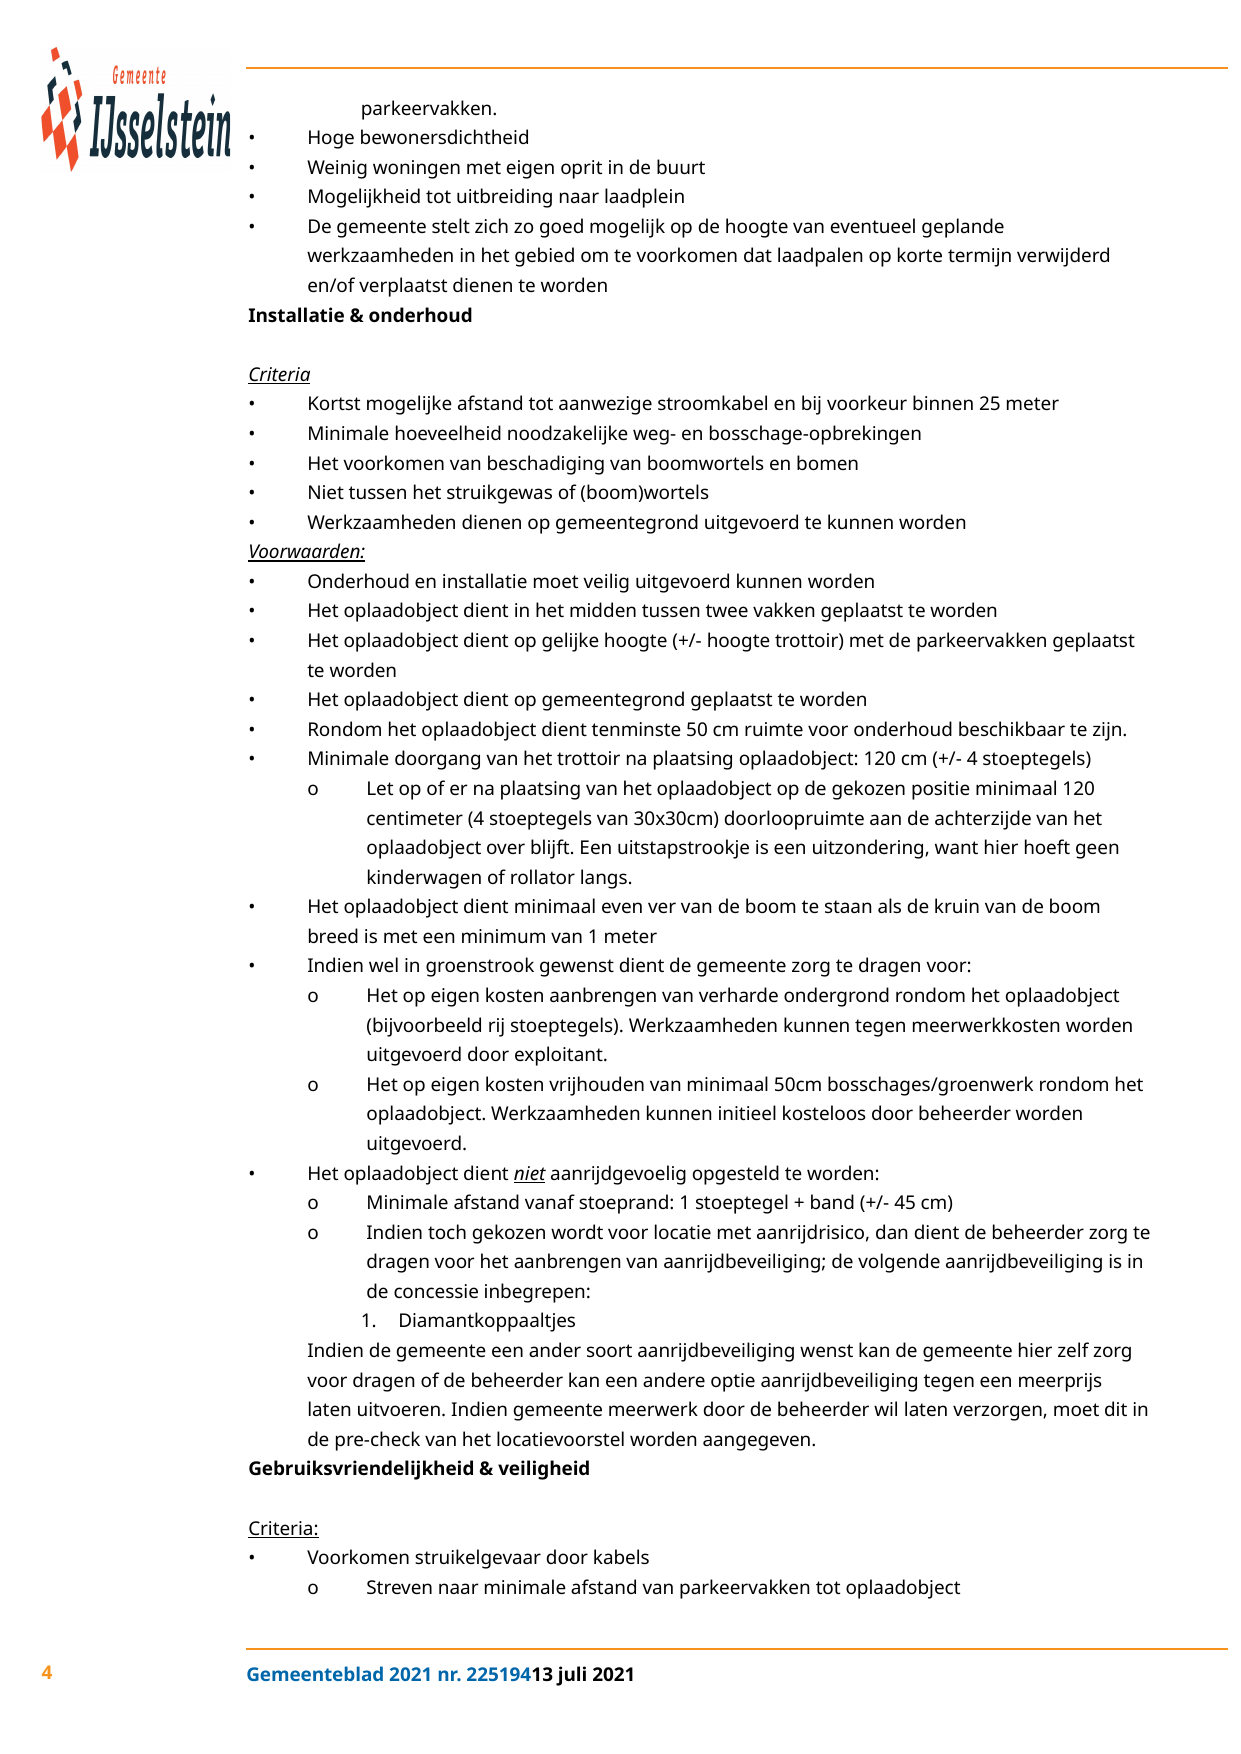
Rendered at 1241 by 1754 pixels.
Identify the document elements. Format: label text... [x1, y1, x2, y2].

list Niet tussen het struikgewas of (boom)wortels [248, 479, 1152, 505]
list Weinig woningen met eigen oprit in de buurt [248, 154, 1152, 180]
list Diamantkoppaaltjes [361, 1308, 1152, 1333]
list Kortst mogelijke afstand tot aanwezige stroomkabel en bij voorkeur binnen 25 meter [248, 391, 1152, 416]
list Het oplaadobject dient in het midden tussen twee vakken geplaatst te worden [248, 598, 1152, 623]
list Het op eigen kosten aanbrengen van verharde ondergrond rondom het oplaadobject (bijvoorbeeld rij stoeptegels). Werkzaamheden kunnen tegen meerwerkkosten worden uitgevoerd door exploitant. [307, 982, 1152, 1067]
list Minimale hoeveelheid noodzakelijke weg- en bosschage-opbrekingen [248, 420, 1152, 446]
list Streven naar minimale afstand van parkeervakken tot oplaadobject [307, 1574, 1152, 1600]
text Criteria [248, 361, 1152, 387]
picture [41, 47, 231, 172]
list De gemeente stelt zich zo goed mogelijk op de hoogte van eventueel geplande werkzaamheden in het gebied om te voorkomen dat laadpalen op korte termijn verwijderd en/of verplaatst dienen te worden [248, 213, 1152, 298]
text Criteria: [248, 1515, 1152, 1541]
list Werkzaamheden dienen op gemeentegrond uitgevoerd te kunnen worden [248, 509, 1152, 535]
text Voorwaarden: [248, 538, 1152, 564]
list Het oplaadobject dient op gelijke hoogte (+/- hoogte trottoir) met de parkeervakken geplaatst te worden [248, 627, 1152, 683]
list Let op of er na plaatsing van het oplaadobject op de gekozen positie minimaal 120 centimeter (4 stoeptegels van 30x30cm) doorloopruimte aan de achterzijde van het oplaadobject over blijft. Een uitstapstrookje is een uitzondering, want hier hoeft geen kinderwagen of rollator langs. [307, 775, 1152, 890]
list Het oplaadobject dient niet aanrijdgevoelig opgesteld te worden: [248, 1160, 1152, 1186]
list Minimale afstand vanaf stoeprand: 1 stoeptegel + band (+/- 45 cm) [307, 1189, 1152, 1215]
list Indien wel in groenstrook gewenst dient de gemeente zorg te dragen voor: [248, 953, 1152, 978]
list Rondom het oplaadobject dient tenminste 50 cm ruimte voor onderhoud beschikbaar te zijn. [248, 716, 1152, 742]
list Het op eigen kosten vrijhouden van minimaal 50cm bosschages/groenwerk rondom het oplaadobject. Werkzaamheden kunnen initieel kosteloos door beheerder worden uitgevoerd. [307, 1071, 1152, 1156]
list Indien de gemeente een ander soort aanrijdbeveiliging wenst kan de gemeente hier zelf zorg voor dragen of de beheerder kan een andere optie aanrijdbeveiliging tegen een meerprijs laten uitvoeren. Indien gemeente meerwerk door de beheerder wil laten verzorgen, moet dit in de pre-check van het locatievoorstel worden aangegeven. [248, 1337, 1152, 1452]
list Onderhoud en installatie moet veilig uitgevoerd kunnen worden [248, 568, 1152, 594]
text Installatie & onderhoud [248, 302, 1152, 328]
list Hoge bewonersdichtheid [248, 124, 1152, 150]
list Indien toch gekozen wordt voor locatie met aanrijdrisico, dan dient de beheerder zorg te dragen voor het aanbrengen van aanrijdbeveiliging; de volgende aanrijdbeveiliging is in de concessie inbegrepen: [307, 1219, 1152, 1304]
list Voorkomen struikelgevaar door kabels [248, 1544, 1152, 1570]
list Het voorkomen van beschadiging van boomwortels en bomen [248, 450, 1152, 476]
list Het oplaadobject dient op gemeentegrond geplaatst te worden [248, 686, 1152, 712]
list Minimale doorgang van het trottoir na plaatsing oplaadobject: 120 cm (+/- 4 stoeptegels) [248, 746, 1152, 771]
list parkeervakken. [323, 95, 1152, 121]
list Mogelijkheid tot uitbreiding naar laadplein [248, 183, 1152, 209]
list Het oplaadobject dient minimaal even ver van de boom te staan als de kruin van de boom breed is met een minimum van 1 meter [248, 893, 1152, 949]
text Gebruiksvriendelijkheid & veiligheid [248, 1456, 1152, 1481]
